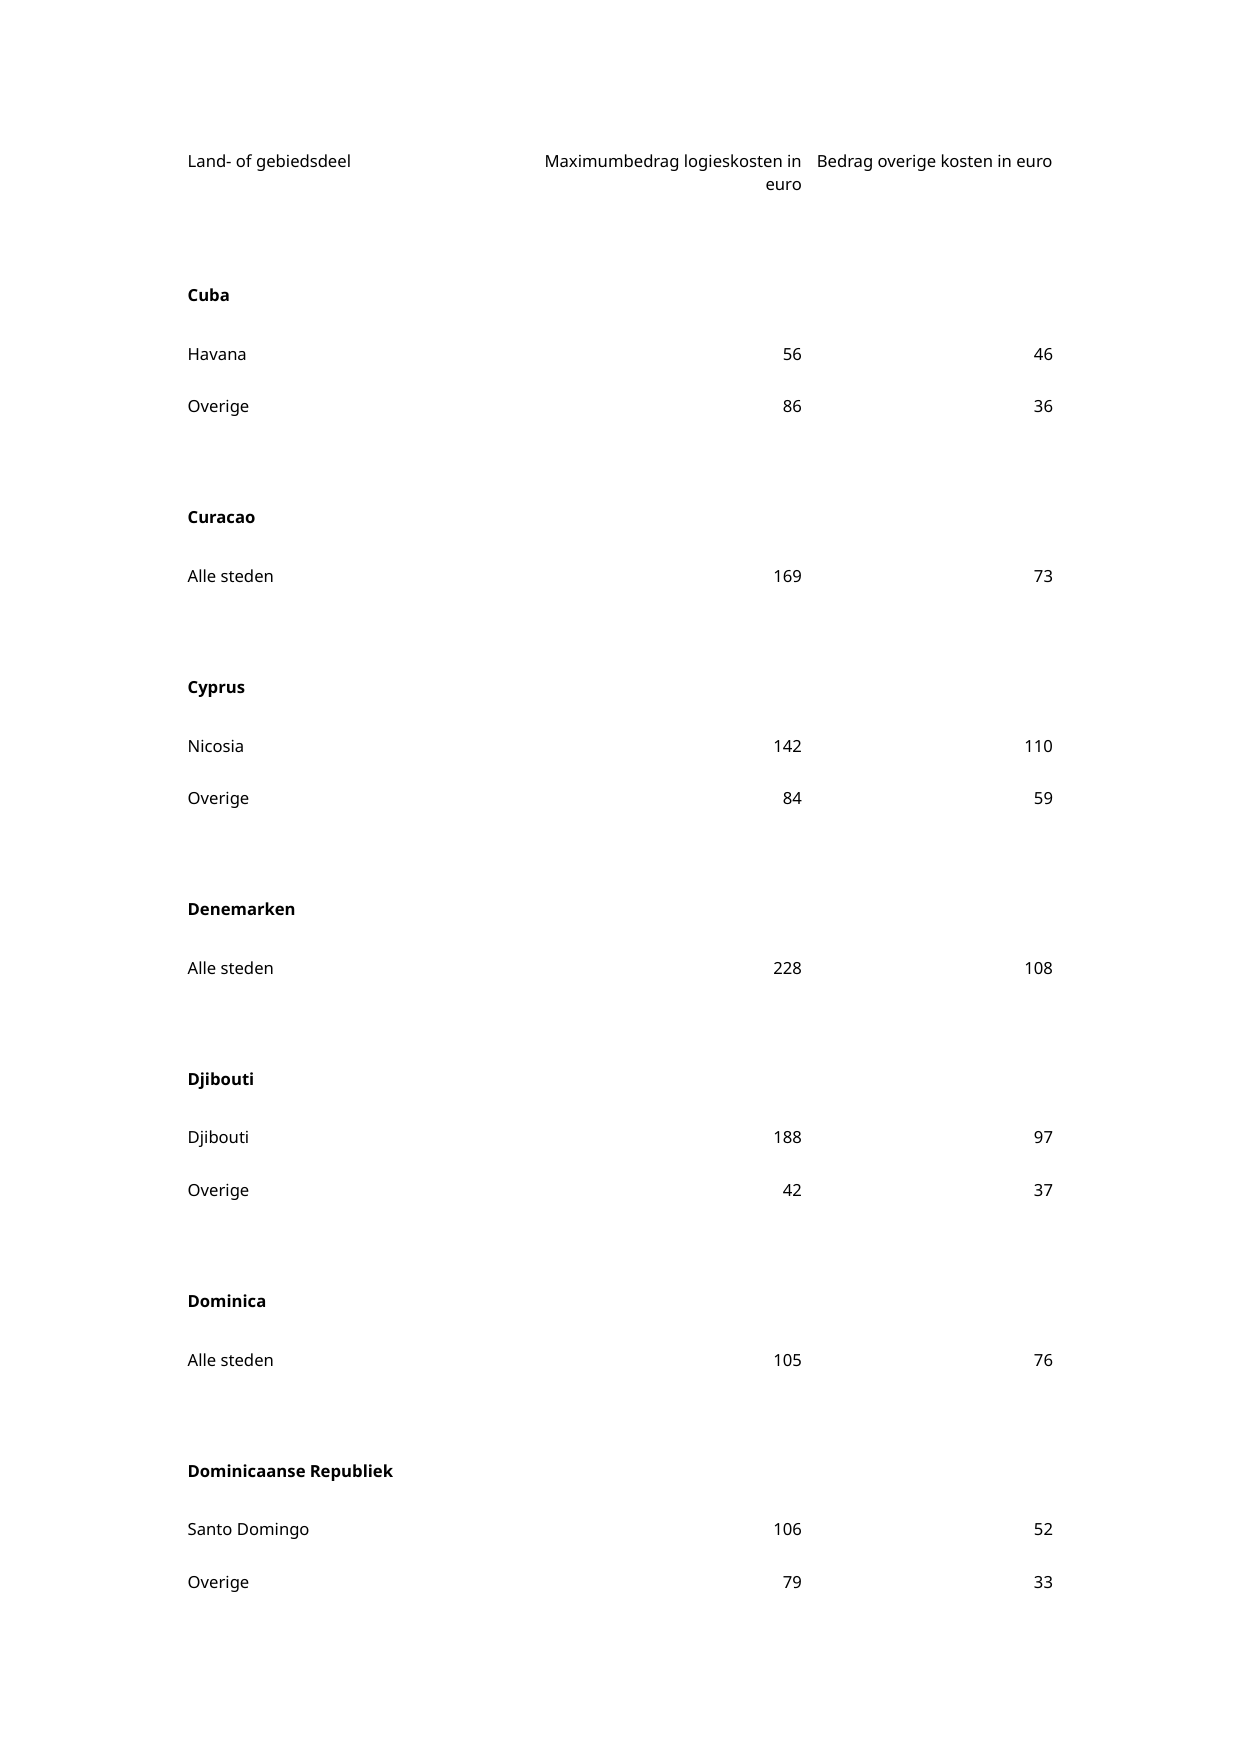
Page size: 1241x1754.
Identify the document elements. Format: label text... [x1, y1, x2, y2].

table_cell [525, 898, 802, 956]
table_cell [188, 225, 525, 284]
table_cell Cuba [188, 284, 525, 342]
table_cell [525, 506, 802, 564]
table_cell [525, 1290, 802, 1348]
table_cell 79 [525, 1571, 802, 1593]
table_cell Overige [188, 1571, 525, 1593]
table_cell [525, 225, 802, 284]
table_cell Alle steden [188, 1348, 525, 1401]
table_cell 84 [525, 787, 802, 839]
table_cell [525, 840, 802, 898]
table_cell [525, 284, 802, 342]
table_header Land- of gebiedsdeel [188, 150, 525, 225]
table_cell [188, 840, 525, 898]
table_cell [802, 617, 1053, 676]
table_cell 142 [525, 734, 802, 787]
table_cell [525, 448, 802, 506]
table_cell 228 [525, 956, 802, 1009]
table_cell Havana [188, 342, 525, 395]
table_cell 169 [525, 565, 802, 617]
table_cell [525, 617, 802, 676]
table_cell [188, 1231, 525, 1290]
table_cell [188, 617, 525, 676]
table_cell [525, 1231, 802, 1290]
table_cell [802, 1231, 1053, 1290]
table_cell 33 [802, 1571, 1053, 1593]
table_cell 42 [525, 1179, 802, 1231]
table_cell [802, 284, 1053, 342]
table_cell 37 [802, 1179, 1053, 1231]
table_cell 52 [802, 1518, 1053, 1571]
table_cell [802, 1460, 1053, 1518]
table_cell 73 [802, 565, 1053, 617]
table_cell Alle steden [188, 956, 525, 1009]
table_cell [802, 1009, 1053, 1068]
table_cell 105 [525, 1348, 802, 1401]
table_cell [802, 506, 1053, 564]
table_cell 76 [802, 1348, 1053, 1401]
table_cell [525, 1460, 802, 1518]
table_cell [802, 840, 1053, 898]
table_cell Overige [188, 1179, 525, 1231]
table_cell [802, 448, 1053, 506]
table_cell 110 [802, 734, 1053, 787]
table_cell Dominicaanse Republiek [188, 1460, 525, 1518]
table_cell Dominica [188, 1290, 525, 1348]
table_cell [802, 1290, 1053, 1348]
table_cell [802, 898, 1053, 956]
table_cell 108 [802, 956, 1053, 1009]
table_cell [188, 1009, 525, 1068]
table_cell [525, 1009, 802, 1068]
table_header Maximumbedrag logieskosten in euro [525, 150, 802, 225]
table_cell 46 [802, 342, 1053, 395]
table_cell Curacao [188, 506, 525, 564]
table_cell Overige [188, 395, 525, 448]
table_cell Alle steden [188, 565, 525, 617]
table_cell [802, 1068, 1053, 1126]
table_cell 56 [525, 342, 802, 395]
table_cell [802, 225, 1053, 284]
table_cell Overige [188, 787, 525, 839]
table_cell Cyprus [188, 676, 525, 734]
table_cell 188 [525, 1126, 802, 1179]
table_cell 86 [525, 395, 802, 448]
table_cell Nicosia [188, 734, 525, 787]
table_cell 97 [802, 1126, 1053, 1179]
table_cell [188, 448, 525, 506]
table_header Bedrag overige kosten in euro [802, 150, 1053, 225]
table_cell [525, 1401, 802, 1459]
table_cell [188, 1401, 525, 1459]
table_cell [802, 1401, 1053, 1459]
table_cell 106 [525, 1518, 802, 1571]
table_cell [525, 1068, 802, 1126]
table_cell [802, 676, 1053, 734]
table_cell Djibouti [188, 1126, 525, 1179]
table_cell Denemarken [188, 898, 525, 956]
table_cell Djibouti [188, 1068, 525, 1126]
table_cell 36 [802, 395, 1053, 448]
table_cell 59 [802, 787, 1053, 839]
table_cell [525, 676, 802, 734]
table_cell Santo Domingo [188, 1518, 525, 1571]
